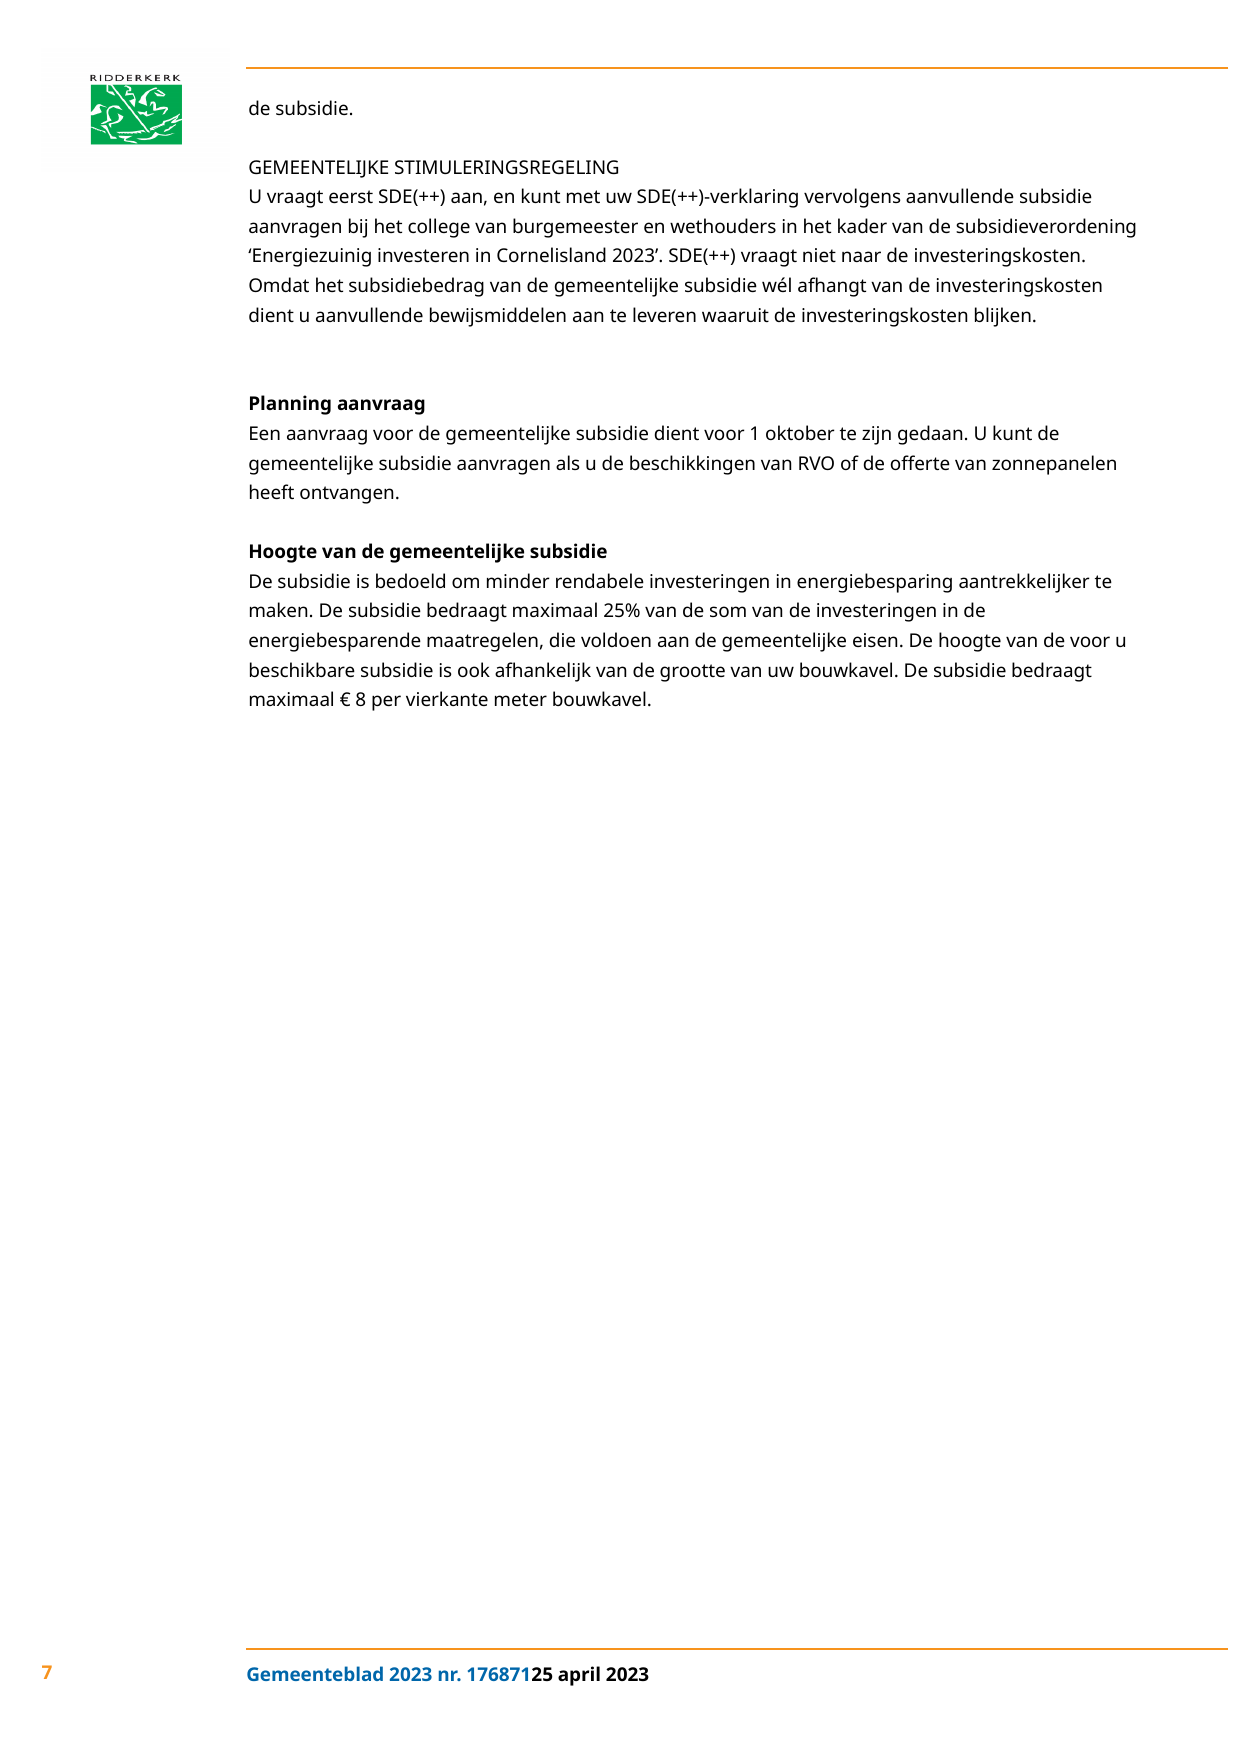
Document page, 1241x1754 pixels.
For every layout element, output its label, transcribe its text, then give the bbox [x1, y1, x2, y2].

text Planning aanvraag [248, 391, 1152, 416]
text Hoogte van de gemeentelijke subsidie [248, 538, 1152, 564]
picture [41, 47, 231, 172]
text U vraagt eerst SDE(++) aan, en kunt met uw SDE(++)-verklaring vervolgens aanvullende subsidie aanvragen bij het college van burgemeester en wethouders in het kader van de subsidieverordening ‘Energiezuinig investeren in Cornelisland 2023’. SDE(++) vraagt niet naar de investeringskosten. Omdat het subsidiebedrag van de gemeentelijke subsidie wél afhangt van de investeringskosten dient u aanvullende bewijsmiddelen aan te leveren waaruit de investeringskosten blijken. [248, 183, 1152, 328]
text de subsidie. [248, 95, 1152, 121]
text Een aanvraag voor de gemeentelijke subsidie dient voor 1 oktober te zijn gedaan. U kunt de gemeentelijke subsidie aanvragen als u de beschikkingen van RVO of de offerte van zonnepanelen heeft ontvangen. [248, 420, 1152, 505]
text GEMEENTELIJKE STIMULERINGSREGELING [248, 154, 1152, 180]
text De subsidie is bedoeld om minder rendabele investeringen in energiebesparing aantrekkelijker te maken. De subsidie bedraagt maximaal 25% van de som van de investeringen in de energiebesparende maatregelen, die voldoen aan de gemeentelijke eisen. De hoogte van de voor u beschikbare subsidie is ook afhankelijk van de grootte van uw bouwkavel. De subsidie bedraagt maximaal € 8 per vierkante meter bouwkavel. [248, 568, 1152, 712]
